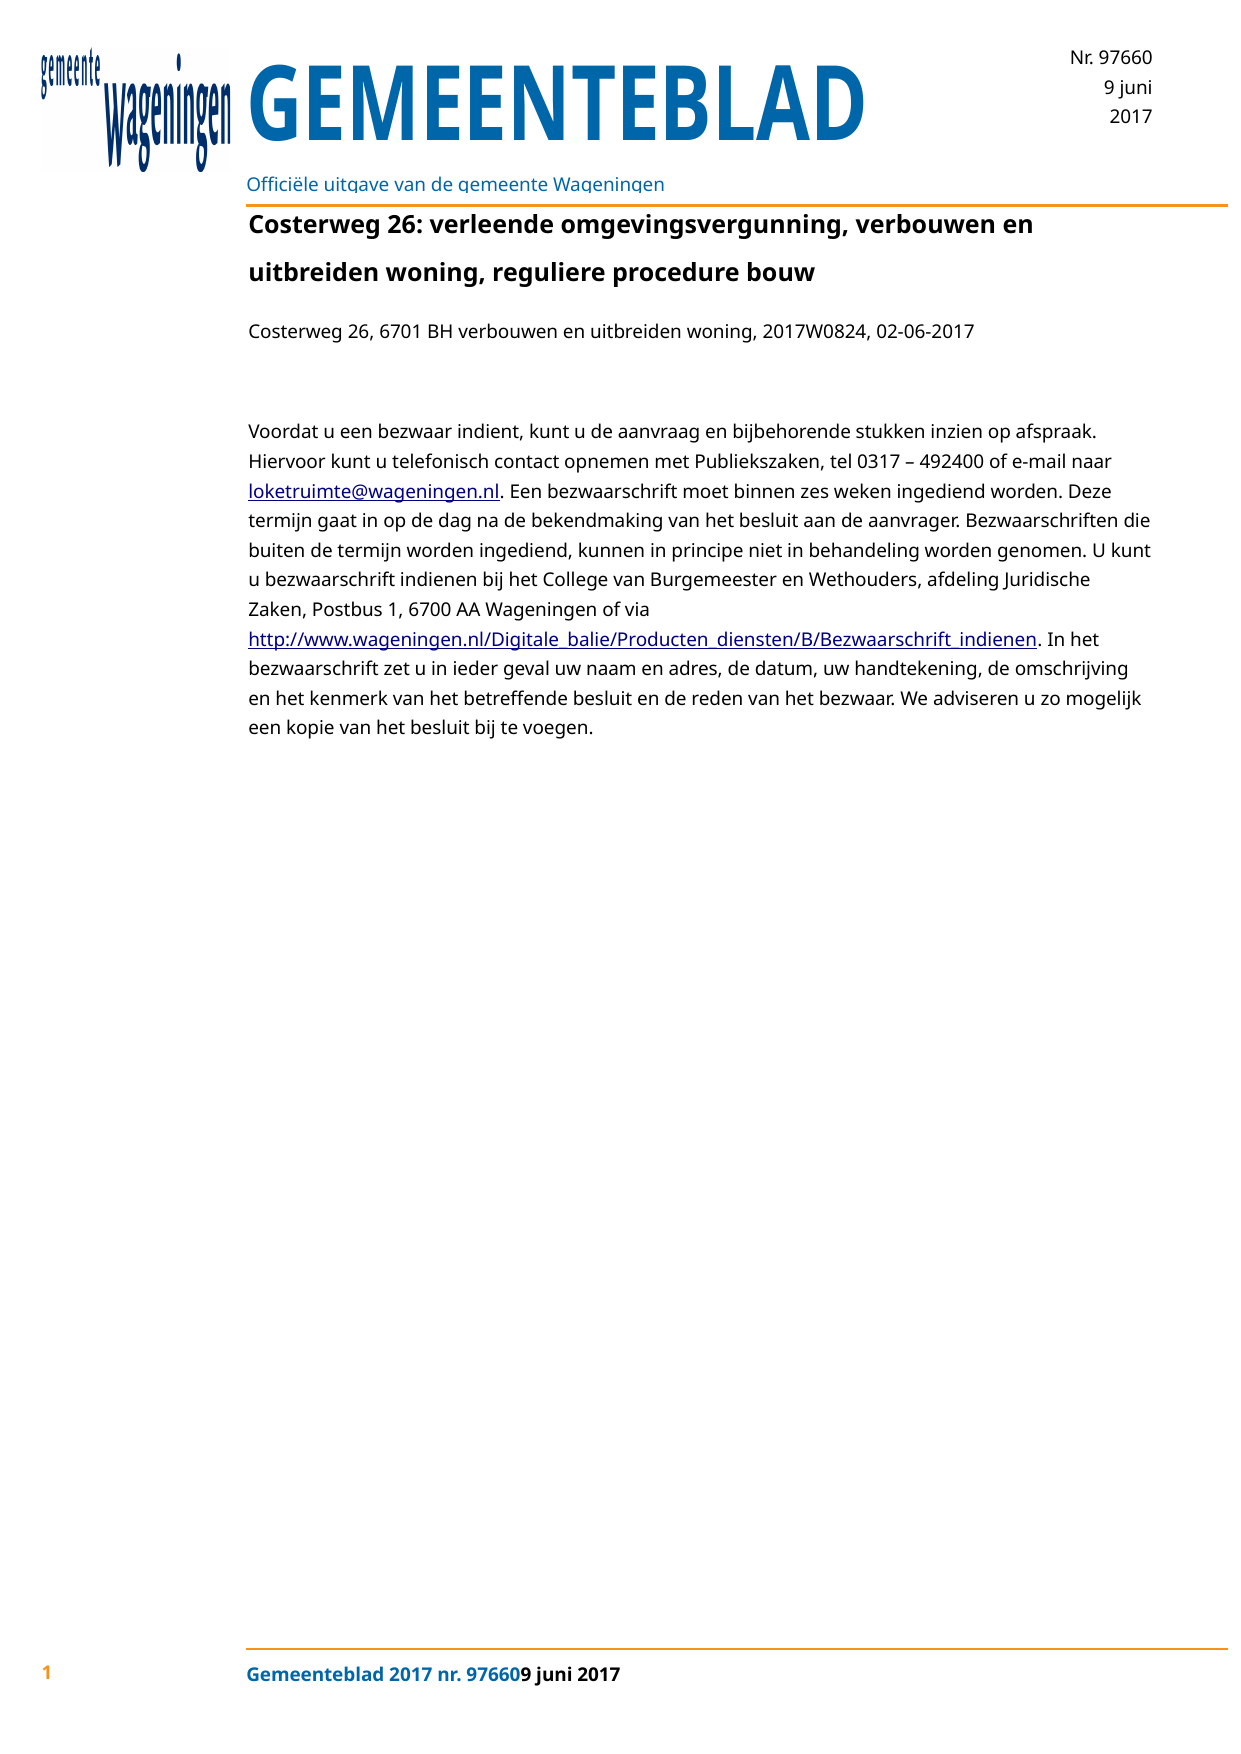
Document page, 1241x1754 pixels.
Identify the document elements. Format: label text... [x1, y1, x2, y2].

text Costerweg 26, 6701 BH verbouwen en uitbreiden woning, 2017W0824, 02-06-2017 [248, 318, 1152, 344]
picture [41, 47, 231, 172]
text Voordat u een bezwaar indient, kunt u de aanvraag en bijbehorende stukken inzien op afspraak. Hiervoor kunt u telefonisch contact opnemen met Publiekszaken, tel 0317 – 492400 of e-mail naar loketruimte@wageningen.nl. Een bezwaarschrift moet binnen zes weken ingediend worden. Deze termijn gaat in op de dag na de bekendmaking van het besluit aan de aanvrager. Bezwaarschriften die buiten de termijn worden ingediend, kunnen in principe niet in behandeling worden genomen. U kunt u bezwaarschrift indienen bij het College van Burgemeester en Wethouders, afdeling Juridische Zaken, Postbus 1, 6700 AA Wageningen of via http://www.wageningen.nl/Digitale_balie/Producten_diensten/B/Bezwaarschrift_indienen. In het bezwaarschrift zet u in ieder geval uw naam en adres, de datum, uw handtekening, de omschrijving en het kenmerk van het betreffende besluit en de reden van het bezwaar. We adviseren u zo mogelijk een kopie van het besluit bij te voegen. [248, 419, 1152, 740]
text Costerweg 26: verleende omgevingsvergunning, verbouwen en uitbreiden woning, reguliere procedure bouw [248, 207, 1152, 288]
